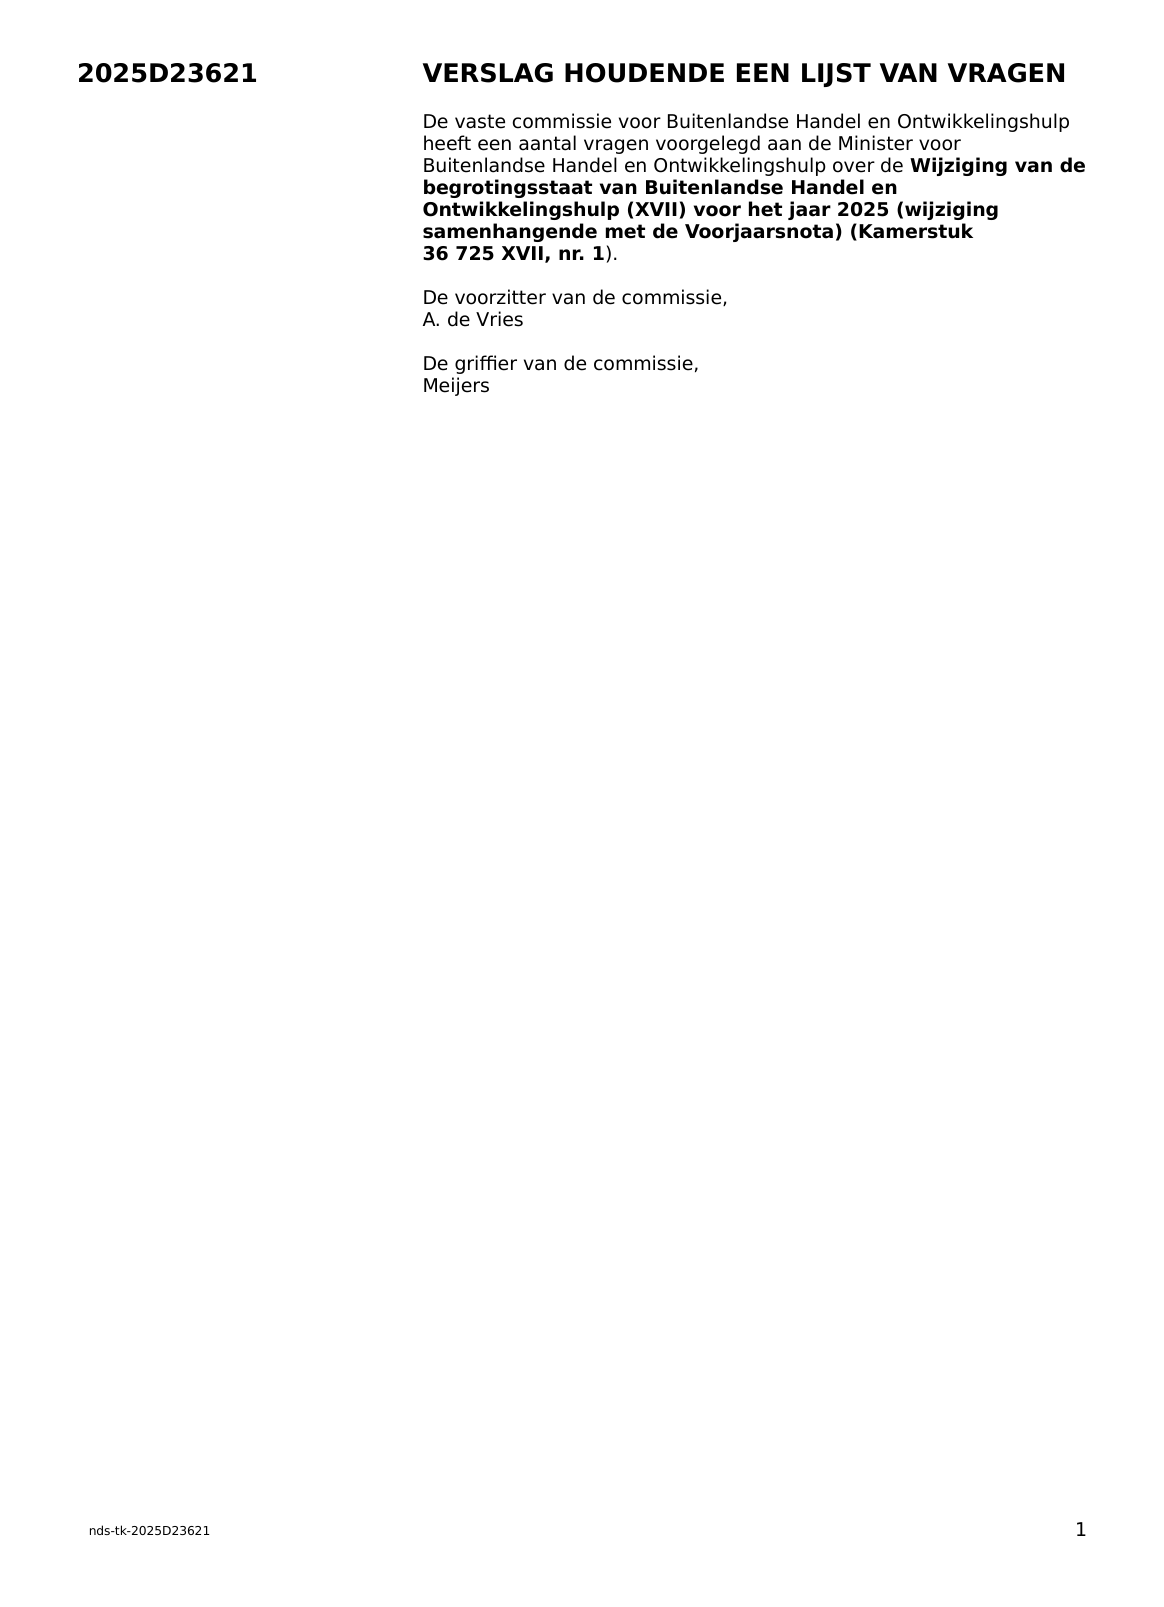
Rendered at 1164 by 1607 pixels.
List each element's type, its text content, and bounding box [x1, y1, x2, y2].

text De griffier van de commissie, [422, 353, 1087, 375]
text A. de Vries [422, 309, 1087, 331]
text De vaste commissie voor Buitenlandse Handel en Ontwikkelingshulp heeft een aantal vragen voorgelegd aan de Minister voor Buitenlandse Handel en Ontwikkelingshulp over de Wijziging van de begrotingsstaat van Buitenlandse Handel en Ontwikkelingshulp (XVII) voor het jaar 2025 (wijziging samenhangende met de Voorjaarsnota) (Kamerstuk 36 725 XVII, nr. 1). [422, 111, 1087, 265]
text De voorzitter van de commissie, [422, 287, 1087, 309]
text 2025D23621 VERSLAG HOUDENDE EEN LIJST VAN VRAGEN [77, 59, 1087, 89]
text Meijers [422, 375, 1087, 397]
text nds-tk-2025D23621 [88, 1524, 323, 1538]
